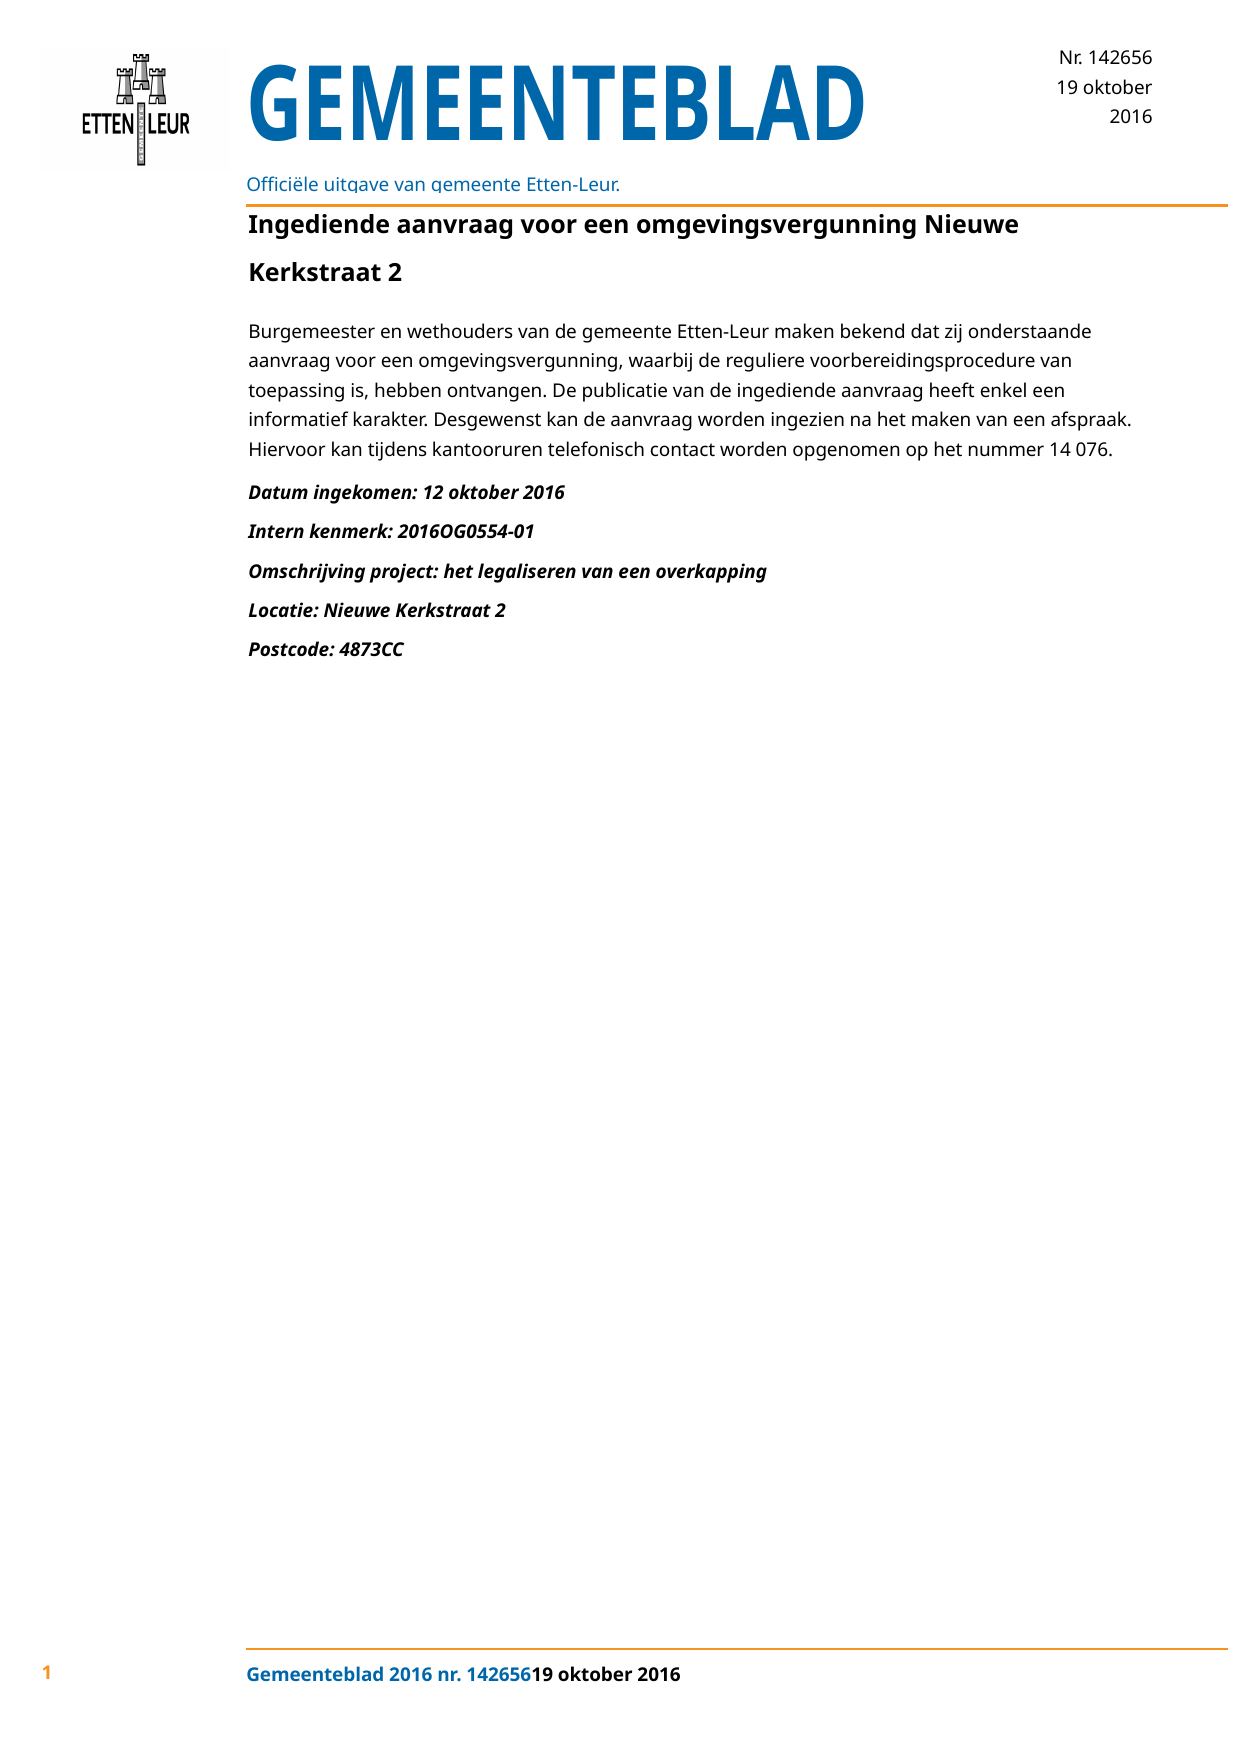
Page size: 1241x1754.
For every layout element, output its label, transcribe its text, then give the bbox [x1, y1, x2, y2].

text Locatie: Nieuwe Kerkstraat 2 [248, 597, 1152, 623]
text Omschrijving project: het legaliseren van een overkapping [248, 558, 1152, 584]
text Postcode: 4873CC [248, 636, 1152, 662]
text Datum ingekomen: 12 oktober 2016 [248, 479, 1152, 505]
text Intern kenmerk: 2016OG0554-01 [248, 519, 1152, 544]
text Burgemeester en wethouders van de gemeente Etten-Leur maken bekend dat zij onderstaande aanvraag voor een omgevingsvergunning, waarbij de reguliere voorbereidingsprocedure van toepassing is, hebben ontvangen. De publicatie van de ingediende aanvraag heeft enkel een informatief karakter. Desgewenst kan de aanvraag worden ingezien na het maken van een afspraak. Hiervoor kan tijdens kantooruren telefonisch contact worden opgenomen op het nummer 14 076. [248, 318, 1152, 462]
text Ingediende aanvraag voor een omgevingsvergunning Nieuwe Kerkstraat 2 [248, 207, 1152, 288]
picture [41, 47, 231, 172]
